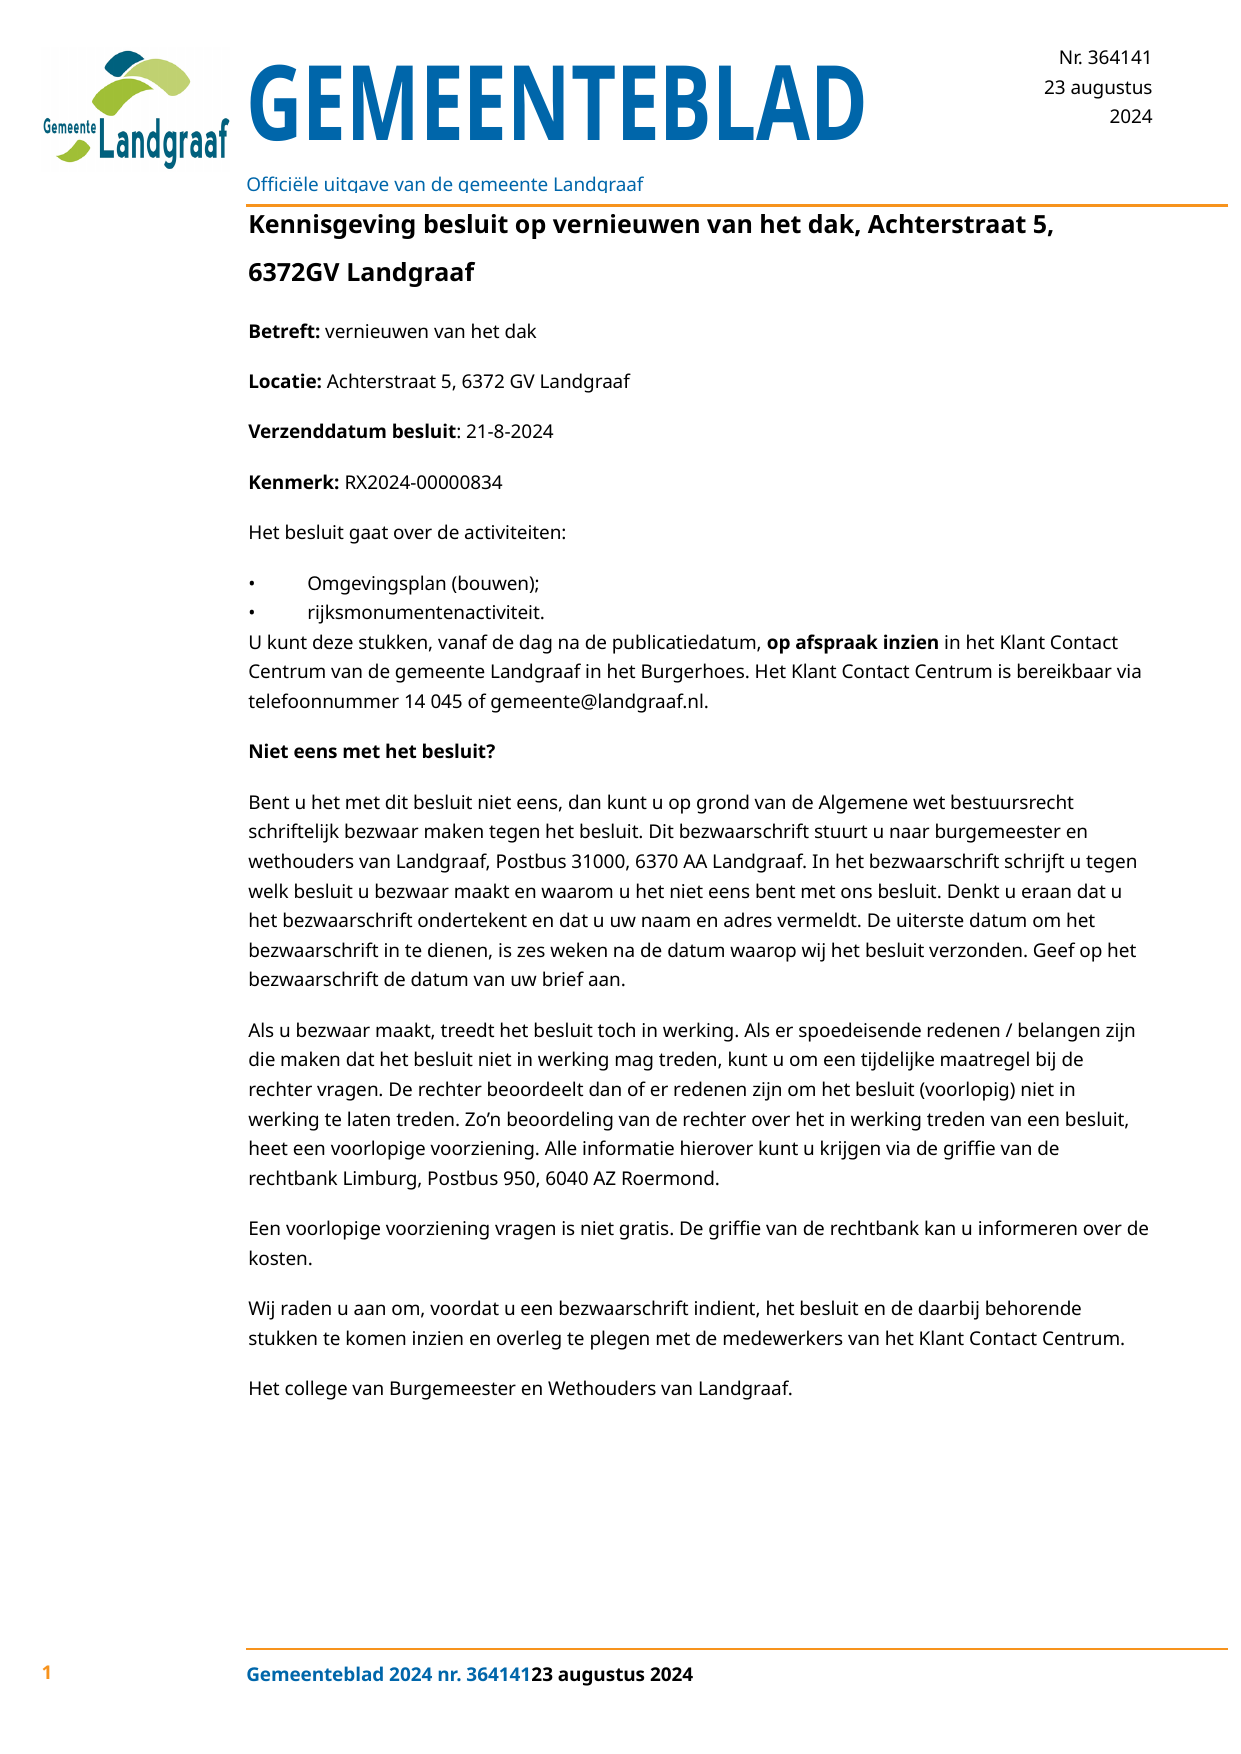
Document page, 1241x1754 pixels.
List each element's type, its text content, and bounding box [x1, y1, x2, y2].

text Als u bezwaar maakt, treedt het besluit toch in werking. Als er spoedeisende redenen / belangen zijn die maken dat het besluit niet in werking mag treden, kunt u om een tijdelijke maatregel bij de rechter vragen. De rechter beoordeelt dan of er redenen zijn om het besluit (voorlopig) niet in werking te laten treden. Zo’n beoordeling van de rechter over het in werking treden van een besluit, heet een voorlopige voorziening. Alle informatie hierover kunt u krijgen via de griffie van de rechtbank Limburg, Postbus 950, 6040 AZ Roermond. [248, 1017, 1152, 1191]
text Verzenddatum besluit: 21-8-2024 [248, 419, 1152, 444]
text Kennisgeving besluit op vernieuwen van het dak, Achterstraat 5, 6372GV Landgraaf [248, 207, 1152, 288]
list rijksmonumentenactiviteit. [248, 599, 1152, 625]
text Niet eens met het besluit? [248, 739, 1152, 764]
text U kunt deze stukken, vanaf de dag na de publicatiedatum, op afspraak inzien in het Klant Contact Centrum van de gemeente Landgraaf in het Burgerhoes. Het Klant Contact Centrum is bereikbaar via telefoonnummer 14 045 of gemeente@landgraaf.nl. [248, 629, 1152, 714]
text Het college van Burgemeester en Wethouders van Landgraaf. [248, 1375, 1152, 1401]
picture [41, 47, 231, 172]
text Wij raden u aan om, voordat u een bezwaarschrift indient, het besluit en de daarbij behorende stukken te komen inzien en overleg te plegen met de medewerkers van het Klant Contact Centrum. [248, 1295, 1152, 1351]
text Het besluit gaat over de activiteiten: [248, 519, 1152, 545]
text Bent u het met dit besluit niet eens, dan kunt u op grond van de Algemene wet bestuursrecht schriftelijk bezwaar maken tegen het besluit. Dit bezwaarschrift stuurt u naar burgemeester en wethouders van Landgraaf, Postbus 31000, 6370 AA Landgraaf. In het bezwaarschrift schrijft u tegen welk besluit u bezwaar maakt en waarom u het niet eens bent met ons besluit. Denkt u eraan dat u het bezwaarschrift ondertekent en dat u uw naam en adres vermeldt. De uiterste datum om het bezwaarschrift in te dienen, is zes weken na de datum waarop wij het besluit verzonden. Geef op het bezwaarschrift de datum van uw brief aan. [248, 789, 1152, 992]
text Kenmerk: RX2024-00000834 [248, 469, 1152, 495]
text Een voorlopige voorziening vragen is niet gratis. De griffie van de rechtbank kan u informeren over de kosten. [248, 1215, 1152, 1271]
text Betreft: vernieuwen van het dak [248, 318, 1152, 344]
text Locatie: Achterstraat 5, 6372 GV Landgraaf [248, 368, 1152, 394]
list Omgevingsplan (bouwen); [248, 570, 1152, 596]
